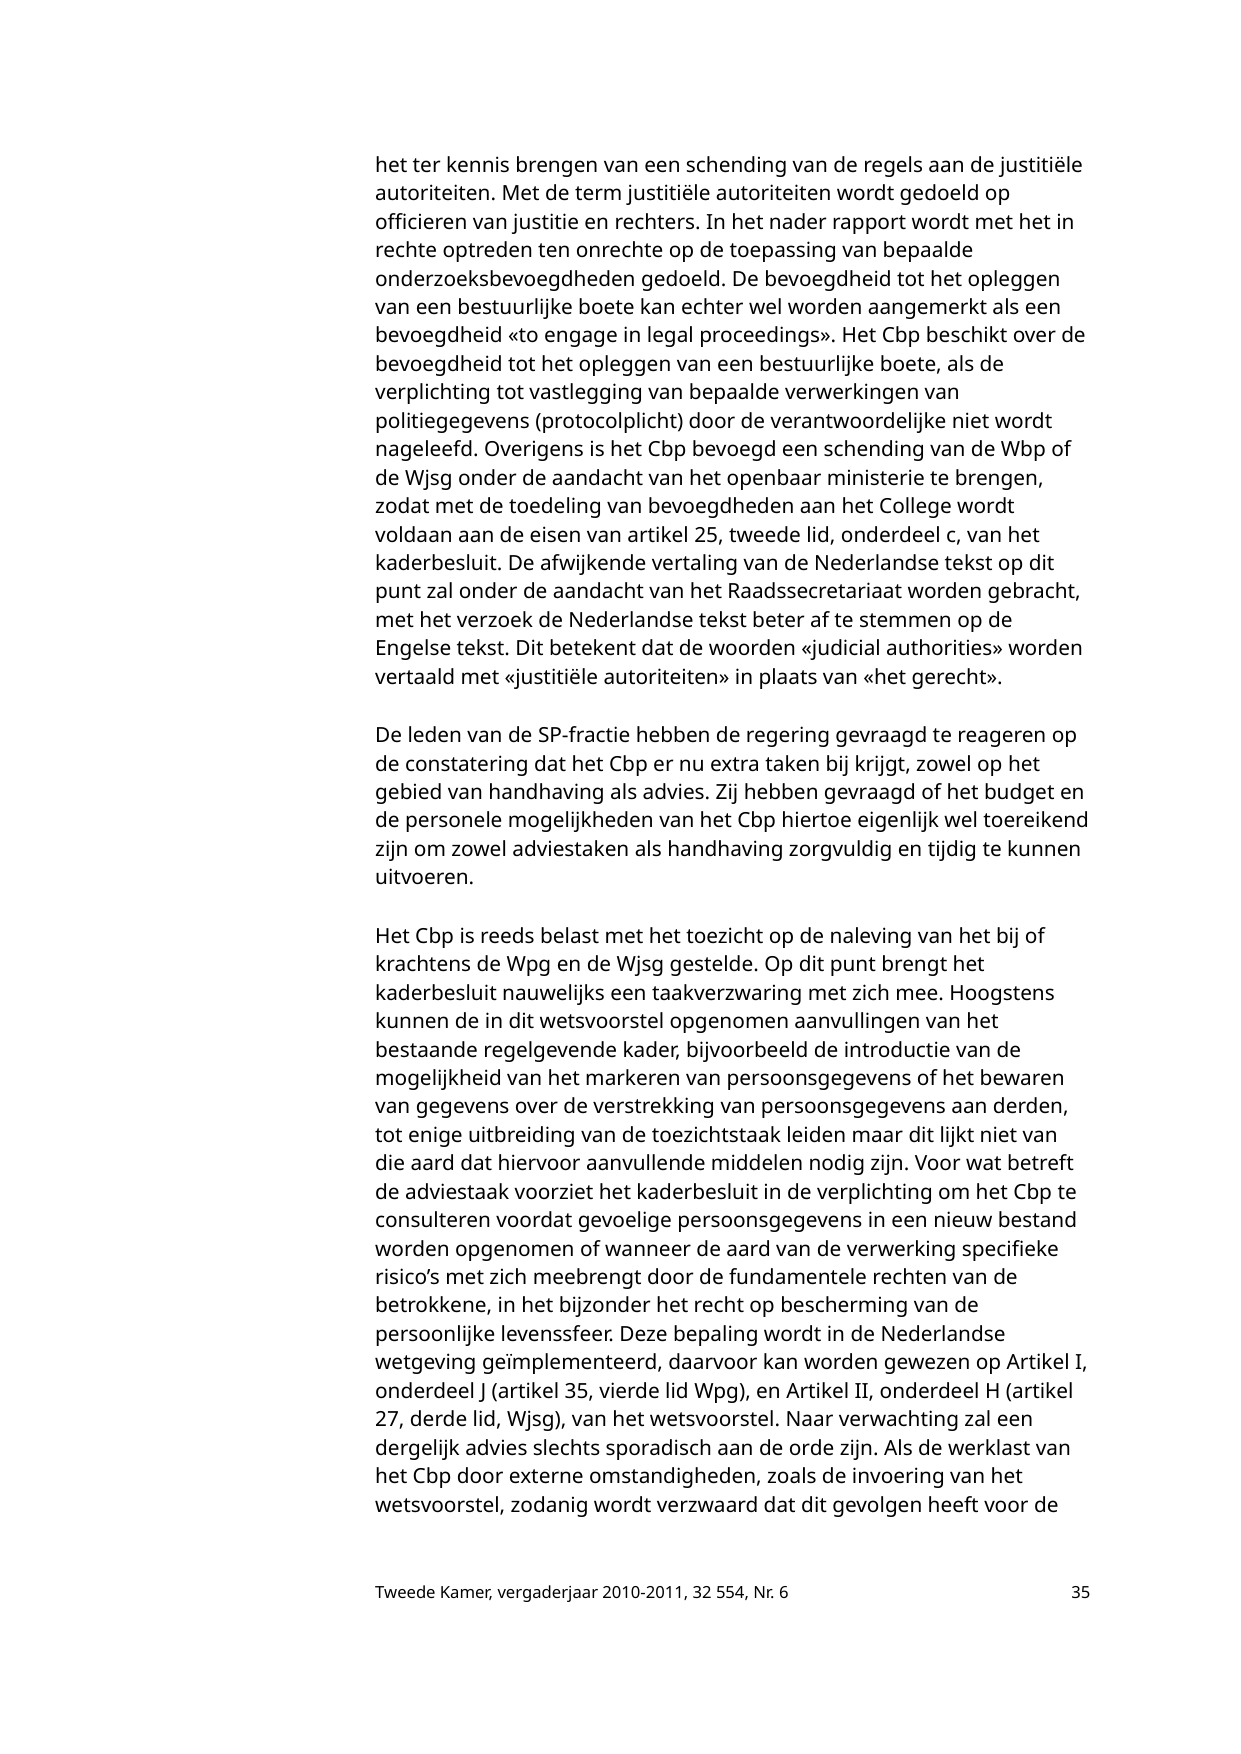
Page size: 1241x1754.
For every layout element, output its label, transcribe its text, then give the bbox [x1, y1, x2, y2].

text De leden van de SP-fractie hebben de regering gevraagd te reageren op de constatering dat het Cbp er nu extra taken bij krijgt, zowel op het gebied van handhaving als advies. Zij hebben gevraagd of het budget en de personele mogelijkheden van het Cbp hiertoe eigenlijk wel toereikend zijn om zowel adviestaken als handhaving zorgvuldig en tijdig te kunnen uitvoeren. [375, 720, 1090, 891]
text Het Cbp is reeds belast met het toezicht op de naleving van het bij of krachtens de Wpg en de Wjsg gestelde. Op dit punt brengt het kaderbesluit nauwelijks een taakverzwaring met zich mee. Hoogstens kunnen de in dit wetsvoorstel opgenomen aanvullingen van het bestaande regelgevende kader, bijvoorbeeld de introductie van de mogelijkheid van het markeren van persoonsgegevens of het bewaren van gegevens over de verstrekking van persoonsgegevens aan derden, tot enige uitbreiding van de toezichtstaak leiden maar dit lijkt niet van die aard dat hiervoor aanvullende middelen nodig zijn. Voor wat betreft de adviestaak voorziet het kaderbesluit in de verplichting om het Cbp te consulteren voordat gevoelige persoonsgegevens in een nieuw bestand worden opgenomen of wanneer de aard van de verwerking specifieke risico’s met zich meebrengt door de fundamentele rechten van de betrokkene, in het bijzonder het recht op bescherming van de persoonlijke levenssfeer. Deze bepaling wordt in de Nederlandse wetgeving geïmplementeerd, daarvoor kan worden gewezen op Artikel I, onderdeel J (artikel 35, vierde lid Wpg), en Artikel II, onderdeel H (artikel 27, derde lid, Wjsg), van het wetsvoorstel. Naar verwachting zal een dergelijk advies slechts sporadisch aan de orde zijn. Als de werklast van het Cbp door externe omstandigheden, zoals de invoering van het wetsvoorstel, zodanig wordt verzwaard dat dit gevolgen heeft voor de [375, 921, 1090, 1518]
text het ter kennis brengen van een schending van de regels aan de justitiële autoriteiten. Met de term justitiële autoriteiten wordt gedoeld op officieren van justitie en rechters. In het nader rapport wordt met het in rechte optreden ten onrechte op de toepassing van bepaalde onderzoeksbevoegdheden gedoeld. De bevoegdheid tot het opleggen van een bestuurlijke boete kan echter wel worden aangemerkt als een bevoegdheid «to engage in legal proceedings». Het Cbp beschikt over de bevoegdheid tot het opleggen van een bestuurlijke boete, als de verplichting tot vastlegging van bepaalde verwerkingen van politiegegevens (protocolplicht) door de verantwoordelijke niet wordt nageleefd. Overigens is het Cbp bevoegd een schending van de Wbp of de Wjsg onder de aandacht van het openbaar ministerie te brengen, zodat met de toedeling van bevoegdheden aan het College wordt voldaan aan de eisen van artikel 25, tweede lid, onderdeel c, van het kaderbesluit. De afwijkende vertaling van de Nederlandse tekst op dit punt zal onder de aandacht van het Raadssecretariaat worden gebracht, met het verzoek de Nederlandse tekst beter af te stemmen op de Engelse tekst. Dit betekent dat de woorden «judicial authorities» worden vertaald met «justitiële autoriteiten» in plaats van «het gerecht». [375, 150, 1090, 690]
